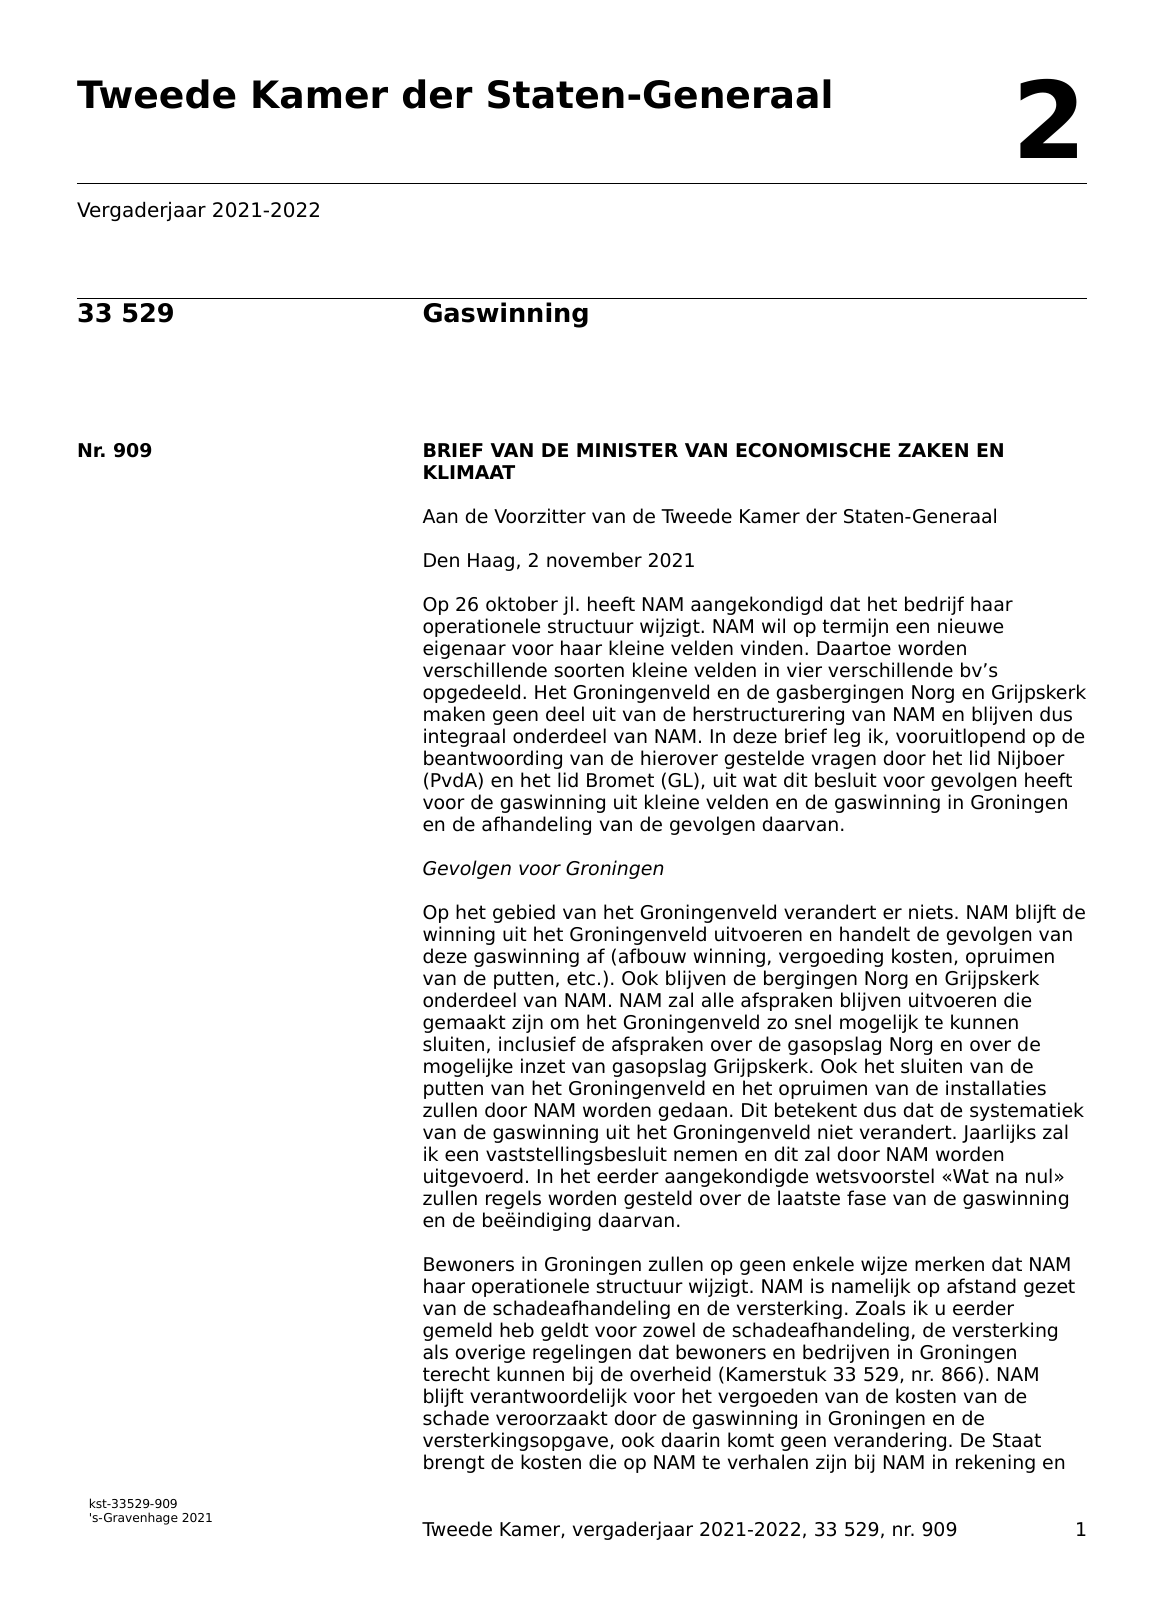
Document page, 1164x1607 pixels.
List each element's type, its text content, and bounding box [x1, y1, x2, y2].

text Bewoners in Groningen zullen op geen enkele wijze merken dat NAM haar operationele structuur wijzigt. NAM is namelijk op afstand gezet van de schadeafhandeling en de versterking. Zoals ik u eerder gemeld heb geldt voor zowel de schadeafhandeling, de versterking als overige regelingen dat bewoners en bedrijven in Groningen terecht kunnen bij de overheid (Kamerstuk 33 529, nr. 866). NAM blijft verantwoordelijk voor het vergoeden van de kosten van de schade veroorzaakt door de gaswinning in Groningen en de versterkingsopgave, ook daarin komt geen verandering. De Staat brengt de kosten die op NAM te verhalen zijn bij NAM in rekening en [422, 1254, 1087, 1474]
table_header Tweede Kamer der Staten-Generaal [77, 59, 886, 183]
text 's-Gravenhage 2021 [88, 1511, 323, 1525]
subtitle Gevolgen voor Groningen [422, 858, 1087, 880]
table_header 2 [886, 59, 1087, 183]
subtitle 33 529 Gaswinning [77, 299, 1087, 329]
text Op 26 oktober jl. heeft NAM aangekondigd dat het bedrijf haar operationele structuur wijzigt. NAM wil op termijn een nieuwe eigenaar voor haar kleine velden vinden. Daartoe worden verschillende soorten kleine velden in vier verschillende bv’s opgedeeld. Het Groningenveld en de gasbergingen Norg en Grijpskerk maken geen deel uit van de herstructurering van NAM en blijven dus integraal onderdeel van NAM. In deze brief leg ik, vooruitlopend op de beantwoording van de hierover gestelde vragen door het lid Nijboer (PvdA) en het lid Bromet (GL), uit wat dit besluit voor gevolgen heeft voor de gaswinning uit kleine velden en de gaswinning in Groningen en de afhandeling van de gevolgen daarvan. [422, 594, 1087, 836]
subtitle Nr. 909 BRIEF VAN DE MINISTER VAN ECONOMISCHE ZAKEN EN KLIMAAT [77, 440, 1087, 484]
text kst-33529-909 [88, 1497, 323, 1511]
text Aan de Voorzitter van de Tweede Kamer der Staten-Generaal [422, 506, 1087, 528]
table_cell Vergaderjaar 2021-2022 [77, 184, 1087, 298]
text Den Haag, 2 november 2021 [422, 550, 1087, 572]
text Op het gebied van het Groningenveld verandert er niets. NAM blijft de winning uit het Groningenveld uitvoeren en handelt de gevolgen van deze gaswinning af (afbouw winning, vergoeding kosten, opruimen van de putten, etc.). Ook blijven de bergingen Norg en Grijpskerk onderdeel van NAM. NAM zal alle afspraken blijven uitvoeren die gemaakt zijn om het Groningenveld zo snel mogelijk te kunnen sluiten, inclusief de afspraken over de gasopslag Norg en over de mogelijke inzet van gasopslag Grijpskerk. Ook het sluiten van de putten van het Groningenveld en het opruimen van de installaties zullen door NAM worden gedaan. Dit betekent dus dat de systematiek van de gaswinning uit het Groningenveld niet verandert. Jaarlijks zal ik een vaststellingsbesluit nemen en dit zal door NAM worden uitgevoerd. In het eerder aangekondigde wetsvoorstel «Wat na nul» zullen regels worden gesteld over de laatste fase van de gaswinning en de beëindiging daarvan. [422, 902, 1087, 1232]
